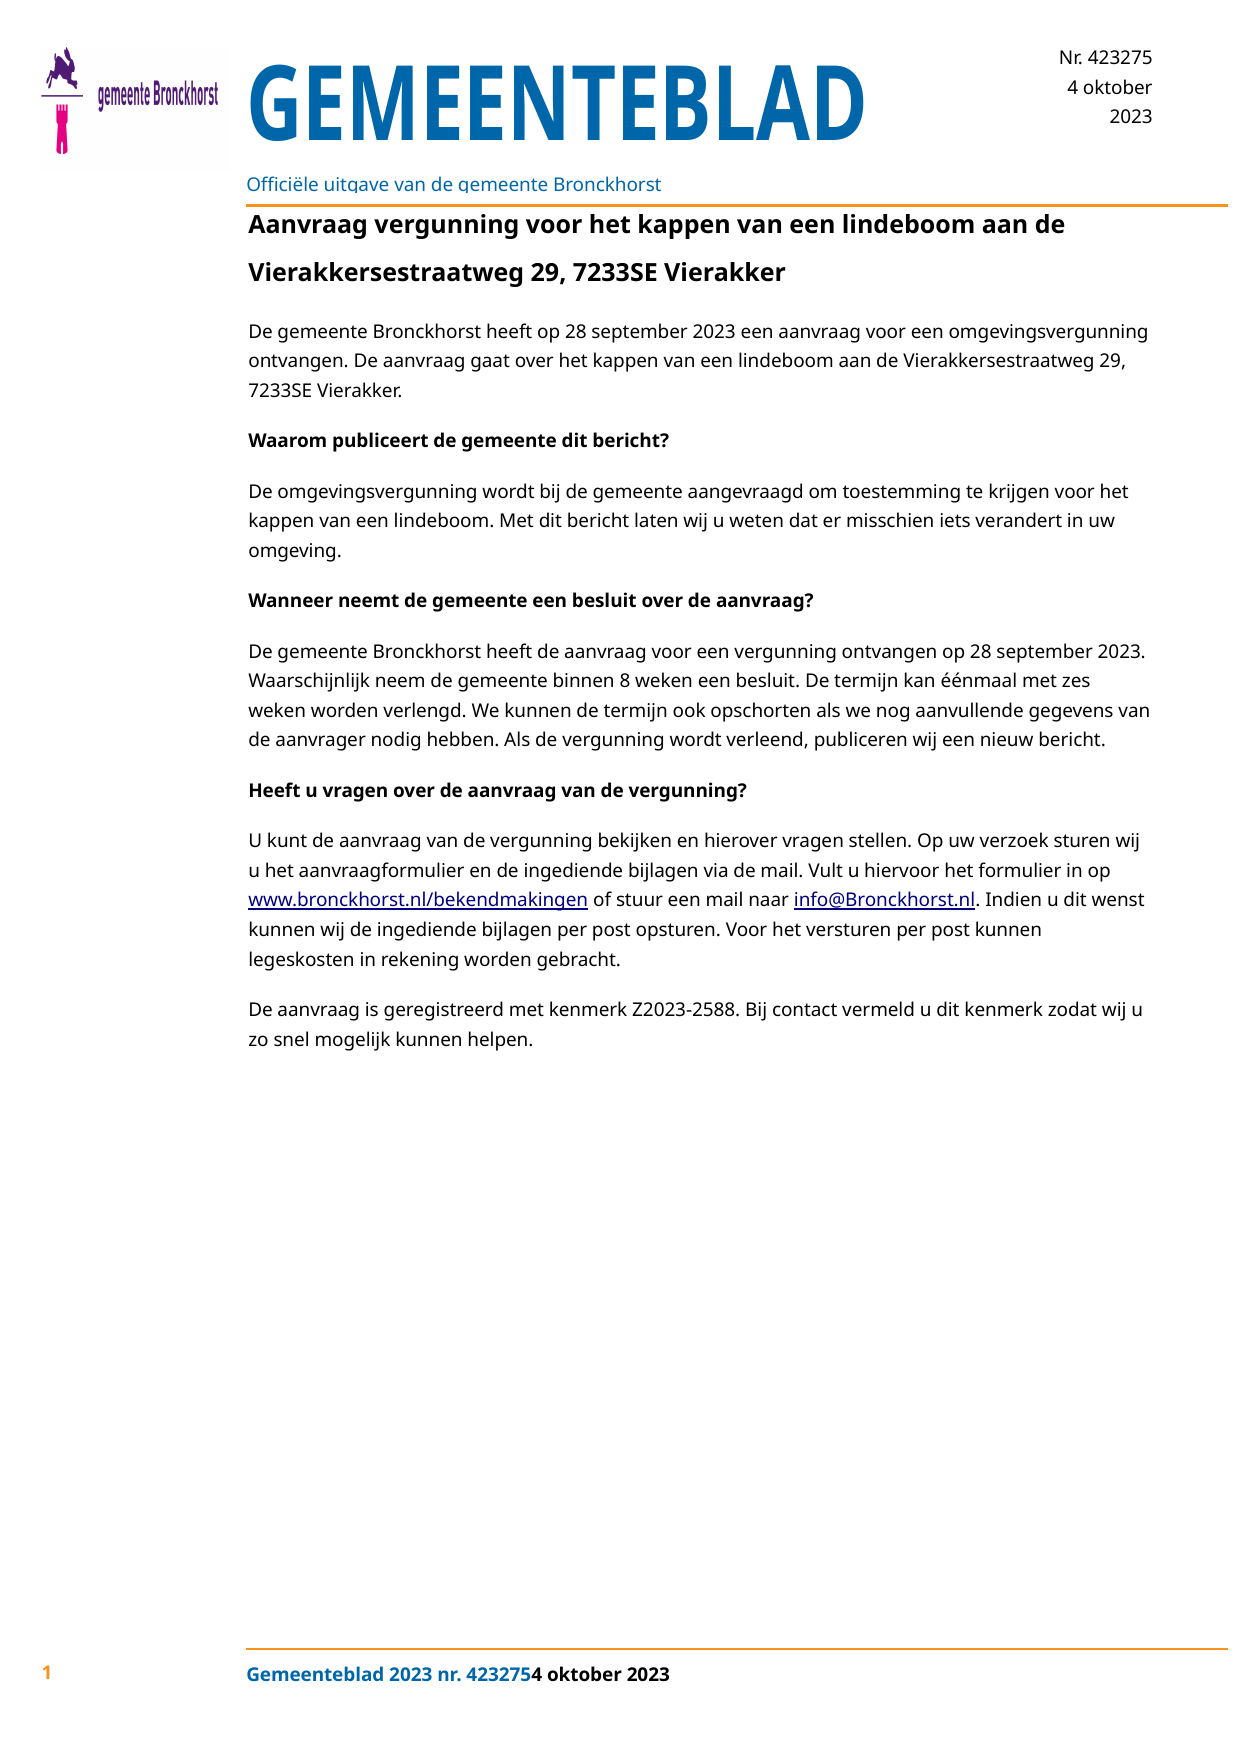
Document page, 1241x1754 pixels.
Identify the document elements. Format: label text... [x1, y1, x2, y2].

text U kunt de aanvraag van de vergunning bekijken en hierover vragen stellen. Op uw verzoek sturen wij u het aanvraagformulier en de ingediende bijlagen via de mail. Vult u hiervoor het formulier in op www.bronckhorst.nl/bekendmakingen of stuur een mail naar info@Bronckhorst.nl. Indien u dit wenst kunnen wij de ingediende bijlagen per post opsturen. Voor het versturen per post kunnen legeskosten in rekening worden gebracht. [248, 827, 1152, 972]
text Heeft u vragen over de aanvraag van de vergunning? [248, 777, 1152, 803]
text Aanvraag vergunning voor het kappen van een lindeboom aan de Vierakkersestraatweg 29, 7233SE Vierakker [248, 207, 1152, 288]
text De gemeente Bronckhorst heeft op 28 september 2023 een aanvraag voor een omgevingsvergunning ontvangen. De aanvraag gaat over het kappen van een lindeboom aan de Vierakkersestraatweg 29, 7233SE Vierakker. [248, 318, 1152, 403]
text Wanneer neemt de gemeente een besluit over de aanvraag? [248, 587, 1152, 613]
text De aanvraag is geregistreerd met kenmerk Z2023-2588. Bij contact vermeld u dit kenmerk zodat wij u zo snel mogelijk kunnen helpen. [248, 996, 1152, 1052]
text De omgevingsvergunning wordt bij de gemeente aangevraagd om toestemming te krijgen voor het kappen van een lindeboom. Met dit bericht laten wij u weten dat er misschien iets verandert in uw omgeving. [248, 478, 1152, 563]
picture [41, 47, 231, 172]
text Waarom publiceert de gemeente dit bericht? [248, 427, 1152, 453]
text De gemeente Bronckhorst heeft de aanvraag voor een vergunning ontvangen op 28 september 2023. Waarschijnlijk neem de gemeente binnen 8 weken een besluit. De termijn kan éénmaal met zes weken worden verlengd. We kunnen de termijn ook opschorten als we nog aanvullende gegevens van de aanvrager nodig hebben. Als de vergunning wordt verleend, publiceren wij een nieuw bericht. [248, 638, 1152, 752]
